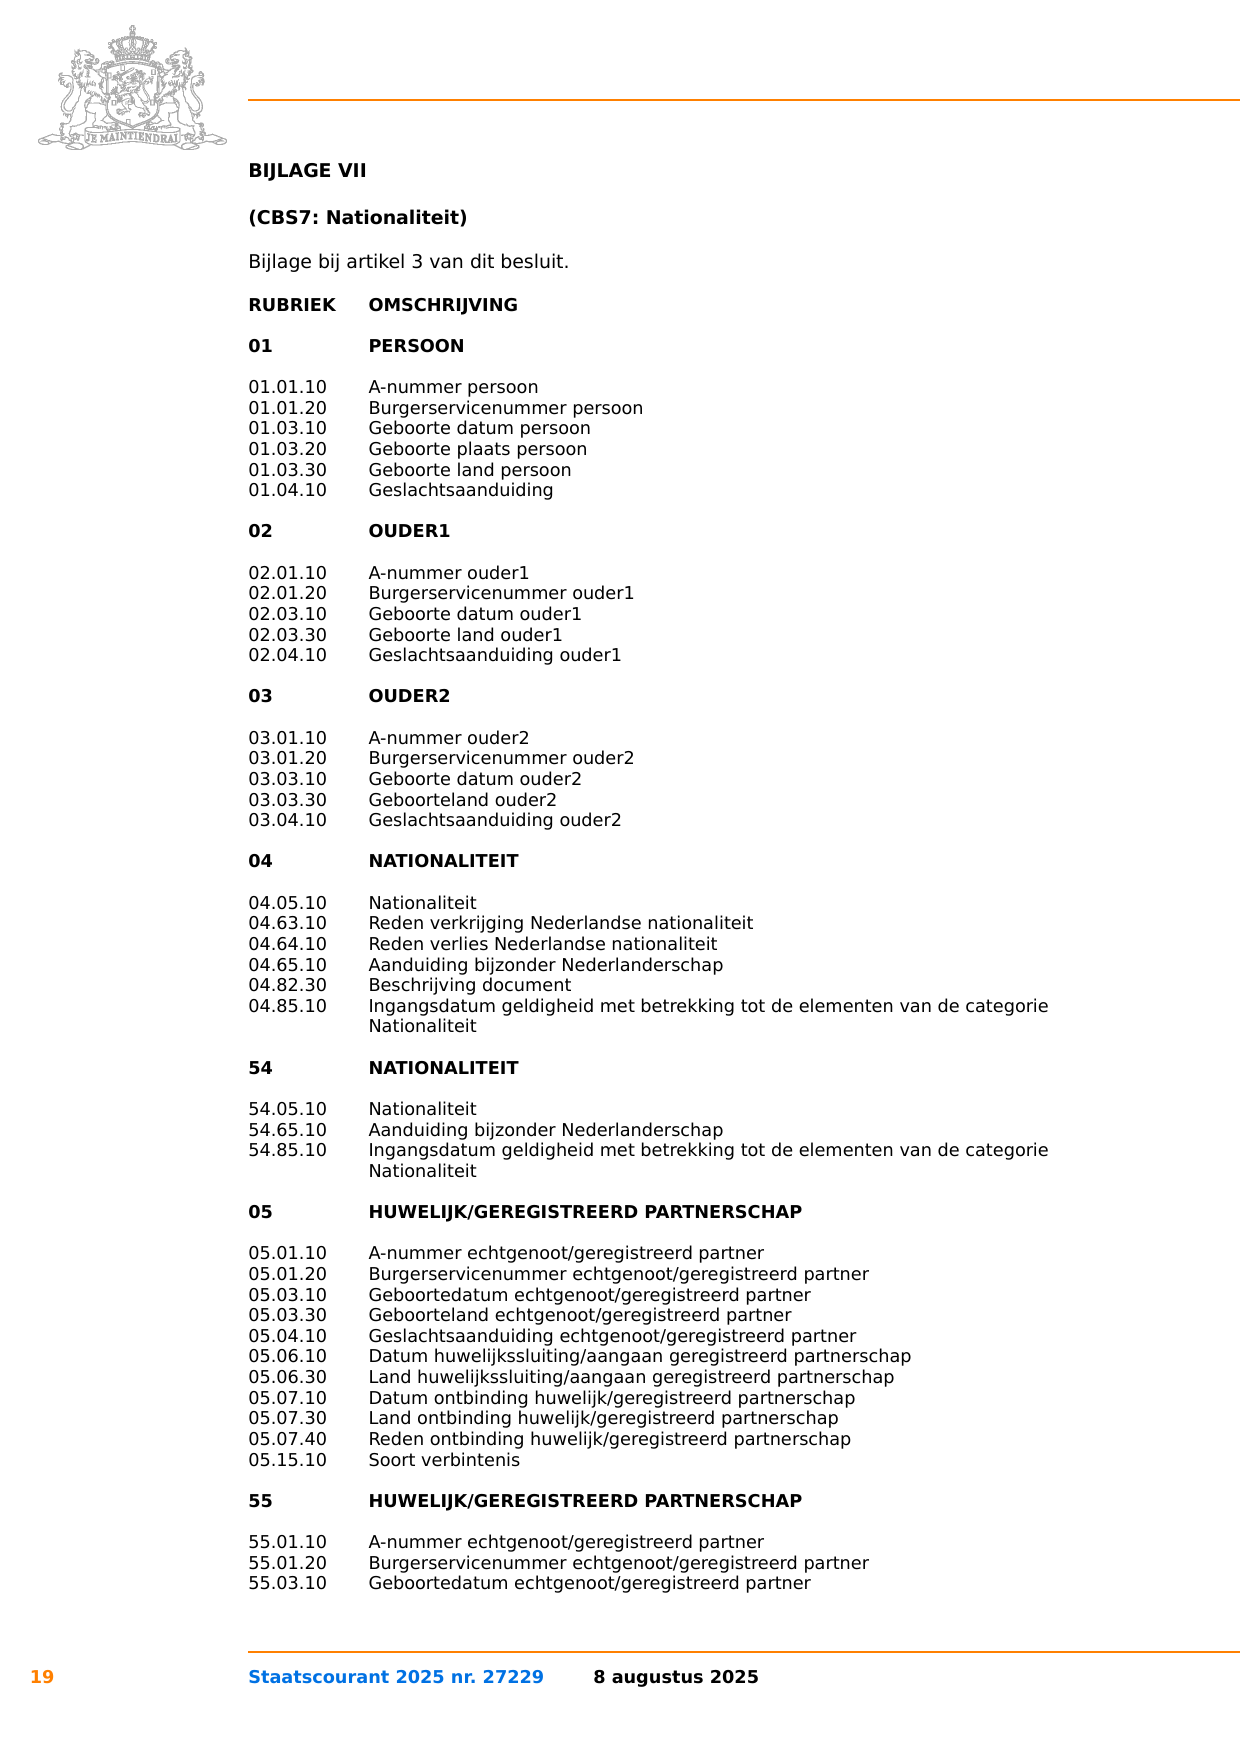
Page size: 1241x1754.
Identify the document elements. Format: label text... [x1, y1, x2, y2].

table_cell Beschrijving document [363, 975, 1163, 996]
table_cell 54.65.10 [248, 1120, 362, 1140]
table_cell Reden verlies Nederlandse nationaliteit [363, 934, 1163, 954]
table_cell [363, 1470, 1163, 1491]
table_cell [248, 1223, 362, 1243]
table_cell A-nummer ouder1 [363, 563, 1163, 583]
table_cell 04.05.10 [248, 893, 362, 913]
table_cell [248, 1078, 362, 1099]
table_cell [248, 1511, 362, 1532]
table_cell [363, 872, 1163, 893]
table_cell 01.01.20 [248, 398, 362, 418]
table_cell 05.01.10 [248, 1243, 362, 1264]
table_cell Datum ontbinding huwelijk/geregistreerd partnerschap [363, 1388, 1163, 1408]
table_cell [363, 1511, 1163, 1532]
table_cell Aanduiding bijzonder Nederlanderschap [363, 955, 1163, 975]
table_cell 03.03.30 [248, 790, 362, 810]
table_cell Geboorte land persoon [363, 460, 1163, 480]
picture [38, 25, 227, 150]
table_cell 01.03.30 [248, 460, 362, 480]
table_cell [363, 1181, 1163, 1202]
table_cell Reden verkrijging Nederlandse nationaliteit [363, 913, 1163, 934]
table_cell [248, 1470, 362, 1491]
table_cell Ingangsdatum geldigheid met betrekking tot de elementen van de categorie Nationaliteit [363, 1140, 1163, 1181]
table_cell Burgerservicenummer ouder1 [363, 583, 1163, 604]
table_cell 02.01.10 [248, 563, 362, 583]
table_cell 01.03.10 [248, 418, 362, 439]
table_cell A-nummer echtgenoot/geregistreerd partner [363, 1243, 1163, 1264]
table_cell [248, 542, 362, 563]
table_cell [363, 831, 1163, 851]
table_cell 04.63.10 [248, 913, 362, 934]
table_cell Geboorte plaats persoon [363, 439, 1163, 459]
table_cell 54.85.10 [248, 1140, 362, 1181]
table_cell OUDER1 [363, 521, 1163, 542]
table_cell Geslachtsaanduiding [363, 480, 1163, 501]
table_cell 05.07.10 [248, 1388, 362, 1408]
table_cell 05.04.10 [248, 1326, 362, 1346]
table_cell 04.65.10 [248, 955, 362, 975]
table_cell HUWELIJK/GEREGISTREERD PARTNERSCHAP [363, 1491, 1163, 1511]
table_header OMSCHRIJVING [363, 295, 1163, 315]
table_cell [248, 872, 362, 893]
table_cell Geboorte datum ouder1 [363, 604, 1163, 624]
table_cell Reden ontbinding huwelijk/geregistreerd partnerschap [363, 1429, 1163, 1449]
table_cell 55.01.20 [248, 1553, 362, 1573]
table_cell 05.15.10 [248, 1450, 362, 1470]
table_cell Geboorte land ouder1 [363, 625, 1163, 645]
table_cell Burgerservicenummer ouder2 [363, 748, 1163, 769]
table_cell 54 [248, 1058, 362, 1078]
table_cell 05.03.10 [248, 1285, 362, 1305]
table_cell 55.03.10 [248, 1573, 362, 1594]
table_cell [363, 501, 1163, 521]
table_cell NATIONALITEIT [363, 851, 1163, 872]
table_cell Nationaliteit [363, 893, 1163, 913]
table_cell 03 [248, 686, 362, 707]
table_cell [248, 1037, 362, 1058]
table_cell [363, 1078, 1163, 1099]
table_cell Geboorte datum persoon [363, 418, 1163, 439]
table_cell 04 [248, 851, 362, 872]
table_cell NATIONALITEIT [363, 1058, 1163, 1078]
table_cell 01 [248, 336, 362, 356]
table_cell [248, 666, 362, 686]
table_cell Geboorteland ouder2 [363, 790, 1163, 810]
table_cell 54.05.10 [248, 1099, 362, 1119]
table_cell Burgerservicenummer persoon [363, 398, 1163, 418]
table_cell Datum huwelijkssluiting/aangaan geregistreerd partnerschap [363, 1346, 1163, 1367]
table_cell Geslachtsaanduiding ouder2 [363, 810, 1163, 831]
table_cell Aanduiding bijzonder Nederlanderschap [363, 1120, 1163, 1140]
table_cell 03.04.10 [248, 810, 362, 831]
table_cell 04.64.10 [248, 934, 362, 954]
table_cell Land huwelijkssluiting/aangaan geregistreerd partnerschap [363, 1367, 1163, 1388]
table_cell 05.06.30 [248, 1367, 362, 1388]
table_cell PERSOON [363, 336, 1163, 356]
table_cell [363, 542, 1163, 563]
table_cell 55 [248, 1491, 362, 1511]
table_header RUBRIEK [248, 295, 362, 315]
table_cell A-nummer ouder2 [363, 728, 1163, 748]
table_cell 05.01.20 [248, 1264, 362, 1284]
table_cell 02.04.10 [248, 645, 362, 666]
table_cell Land ontbinding huwelijk/geregistreerd partnerschap [363, 1408, 1163, 1429]
table_cell HUWELIJK/GEREGISTREERD PARTNERSCHAP [363, 1202, 1163, 1223]
table_cell 05 [248, 1202, 362, 1223]
table_cell 01.03.20 [248, 439, 362, 459]
subtitle BIJLAGE VII [248, 160, 1163, 182]
table_cell 02.01.20 [248, 583, 362, 604]
table_cell 04.82.30 [248, 975, 362, 996]
table_cell [248, 315, 362, 336]
table_cell 02.03.10 [248, 604, 362, 624]
table_cell [248, 831, 362, 851]
table_cell 04.85.10 [248, 996, 362, 1037]
text Bijlage bij artikel 3 van dit besluit. [248, 251, 1163, 273]
table_cell 02 [248, 521, 362, 542]
table_cell Geboortedatum echtgenoot/geregistreerd partner [363, 1285, 1163, 1305]
table_cell Burgerservicenummer echtgenoot/geregistreerd partner [363, 1553, 1163, 1573]
table_cell [363, 356, 1163, 377]
table_cell Burgerservicenummer echtgenoot/geregistreerd partner [363, 1264, 1163, 1284]
table_cell Ingangsdatum geldigheid met betrekking tot de elementen van de categorie Nationaliteit [363, 996, 1163, 1037]
table_cell Geslachtsaanduiding echtgenoot/geregistreerd partner [363, 1326, 1163, 1346]
table_cell Soort verbintenis [363, 1450, 1163, 1470]
table_cell OUDER2 [363, 686, 1163, 707]
table_cell [248, 501, 362, 521]
table_cell 55.01.10 [248, 1532, 362, 1553]
table_cell 05.07.40 [248, 1429, 362, 1449]
table_cell [363, 315, 1163, 336]
table_cell 05.07.30 [248, 1408, 362, 1429]
table_cell 01.01.10 [248, 377, 362, 398]
table_cell [248, 356, 362, 377]
table_cell Geboorteland echtgenoot/geregistreerd partner [363, 1305, 1163, 1326]
table_cell Geboorte datum ouder2 [363, 769, 1163, 789]
table_cell [248, 707, 362, 728]
table_cell 03.01.10 [248, 728, 362, 748]
table_cell 01.04.10 [248, 480, 362, 501]
table_cell [363, 666, 1163, 686]
table_cell [363, 1223, 1163, 1243]
table_cell Geboortedatum echtgenoot/geregistreerd partner [363, 1573, 1163, 1594]
table_cell Geslachtsaanduiding ouder1 [363, 645, 1163, 666]
table_cell 02.03.30 [248, 625, 362, 645]
table_cell 05.03.30 [248, 1305, 362, 1326]
text (CBS7: Nationaliteit) [248, 207, 1163, 229]
table_cell Nationaliteit [363, 1099, 1163, 1119]
table_cell 03.01.20 [248, 748, 362, 769]
table_cell [363, 1037, 1163, 1058]
table_cell 03.03.10 [248, 769, 362, 789]
table_cell [363, 707, 1163, 728]
table_cell A-nummer echtgenoot/geregistreerd partner [363, 1532, 1163, 1553]
table_cell 05.06.10 [248, 1346, 362, 1367]
table_cell A-nummer persoon [363, 377, 1163, 398]
table_cell [248, 1181, 362, 1202]
